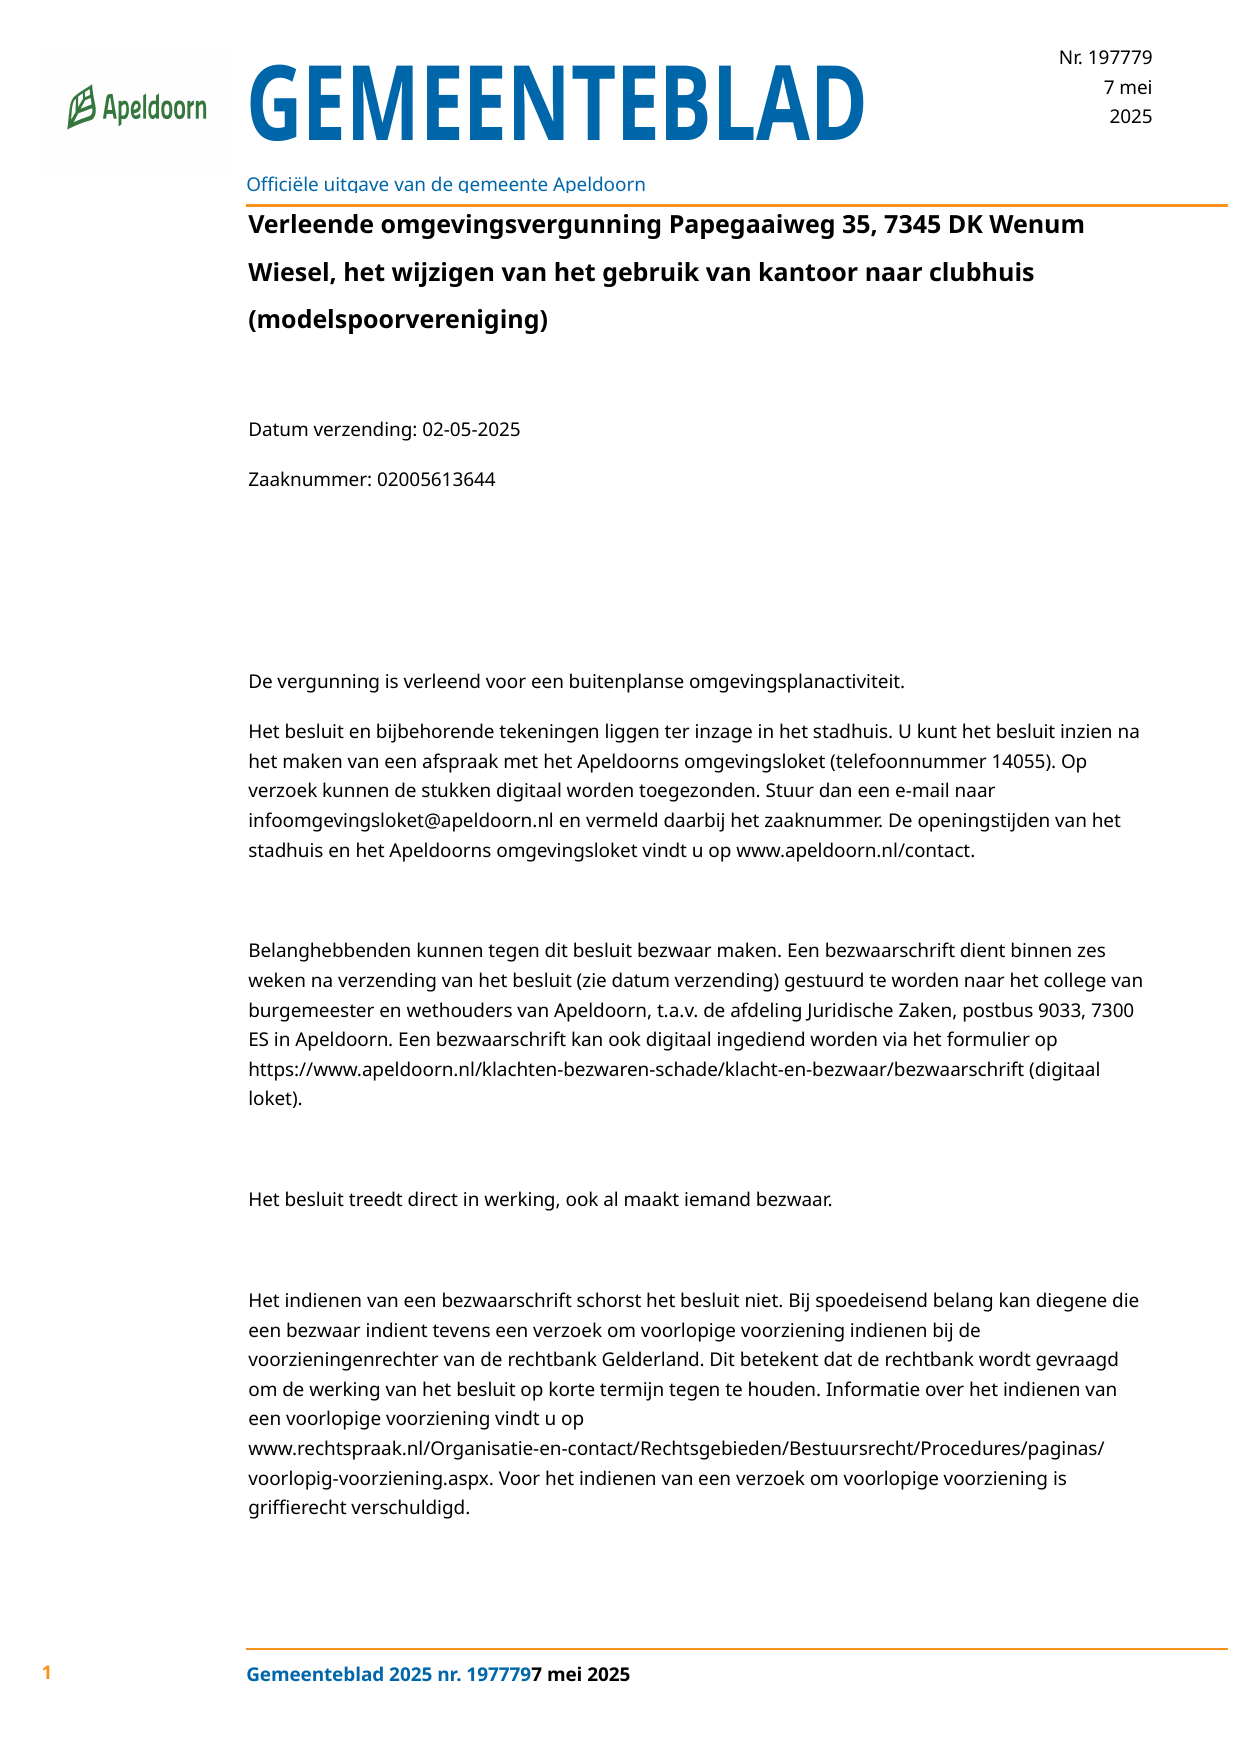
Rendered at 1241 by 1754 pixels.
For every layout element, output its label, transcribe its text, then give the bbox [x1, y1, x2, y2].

text Zaaknummer: 02005613644 [248, 466, 1152, 492]
text Het besluit treedt direct in werking, ook al maakt iemand bezwaar. [248, 1186, 1152, 1212]
text Het indienen van een bezwaarschrift schorst het besluit niet. Bij spoedeisend belang kan diegene die een bezwaar indient tevens een verzoek om voorlopige voorziening indienen bij de voorzieningenrechter van de rechtbank Gelderland. Dit betekent dat de rechtbank wordt gevraagd om de werking van het besluit op korte termijn tegen te houden. Informatie over het indienen van een voorlopige voorziening vindt u op www.rechtspraak.nl/Organisatie-en-contact/Rechtsgebieden/Bestuursrecht/Procedures/paginas/voorlopig-voorziening.aspx. Voor het indienen van een verzoek om voorlopige voorziening is griffierecht verschuldigd. [248, 1287, 1152, 1520]
text Belanghebbenden kunnen tegen dit besluit bezwaar maken. Een bezwaarschrift dient binnen zes weken na verzending van het besluit (zie datum verzending) gestuurd te worden naar het college van burgemeester en wethouders van Apeldoorn, t.a.v. de afdeling Juridische Zaken, postbus 9033, 7300 ES in Apeldoorn. Een bezwaarschrift kan ook digitaal ingediend worden via het formulier op https://www.apeldoorn.nl/klachten-bezwaren-schade/klacht-en-bezwaar/bezwaarschrift (digitaal loket). [248, 938, 1152, 1111]
picture [41, 47, 231, 172]
text De vergunning is verleend voor een buitenplanse omgevingsplanactiviteit. [248, 668, 1152, 694]
text Verleende omgevingsvergunning Papegaaiweg 35, 7345 DK Wenum Wiesel, het wijzigen van het gebruik van kantoor naar clubhuis (modelspoorvereniging) [248, 207, 1152, 336]
text Datum verzending: 02-05-2025 [248, 416, 1152, 442]
text Het besluit en bijbehorende tekeningen liggen ter inzage in het stadhuis. U kunt het besluit inzien na het maken van een afspraak met het Apeldoorns omgevingsloket (telefoonnummer 14055). Op verzoek kunnen de stukken digitaal worden toegezonden. Stuur dan een e-mail naar infoomgevingsloket@apeldoorn.nl en vermeld daarbij het zaaknummer. De openingstijden van het stadhuis en het Apeldoorns omgevingsloket vindt u op www.apeldoorn.nl/contact. [248, 718, 1152, 862]
